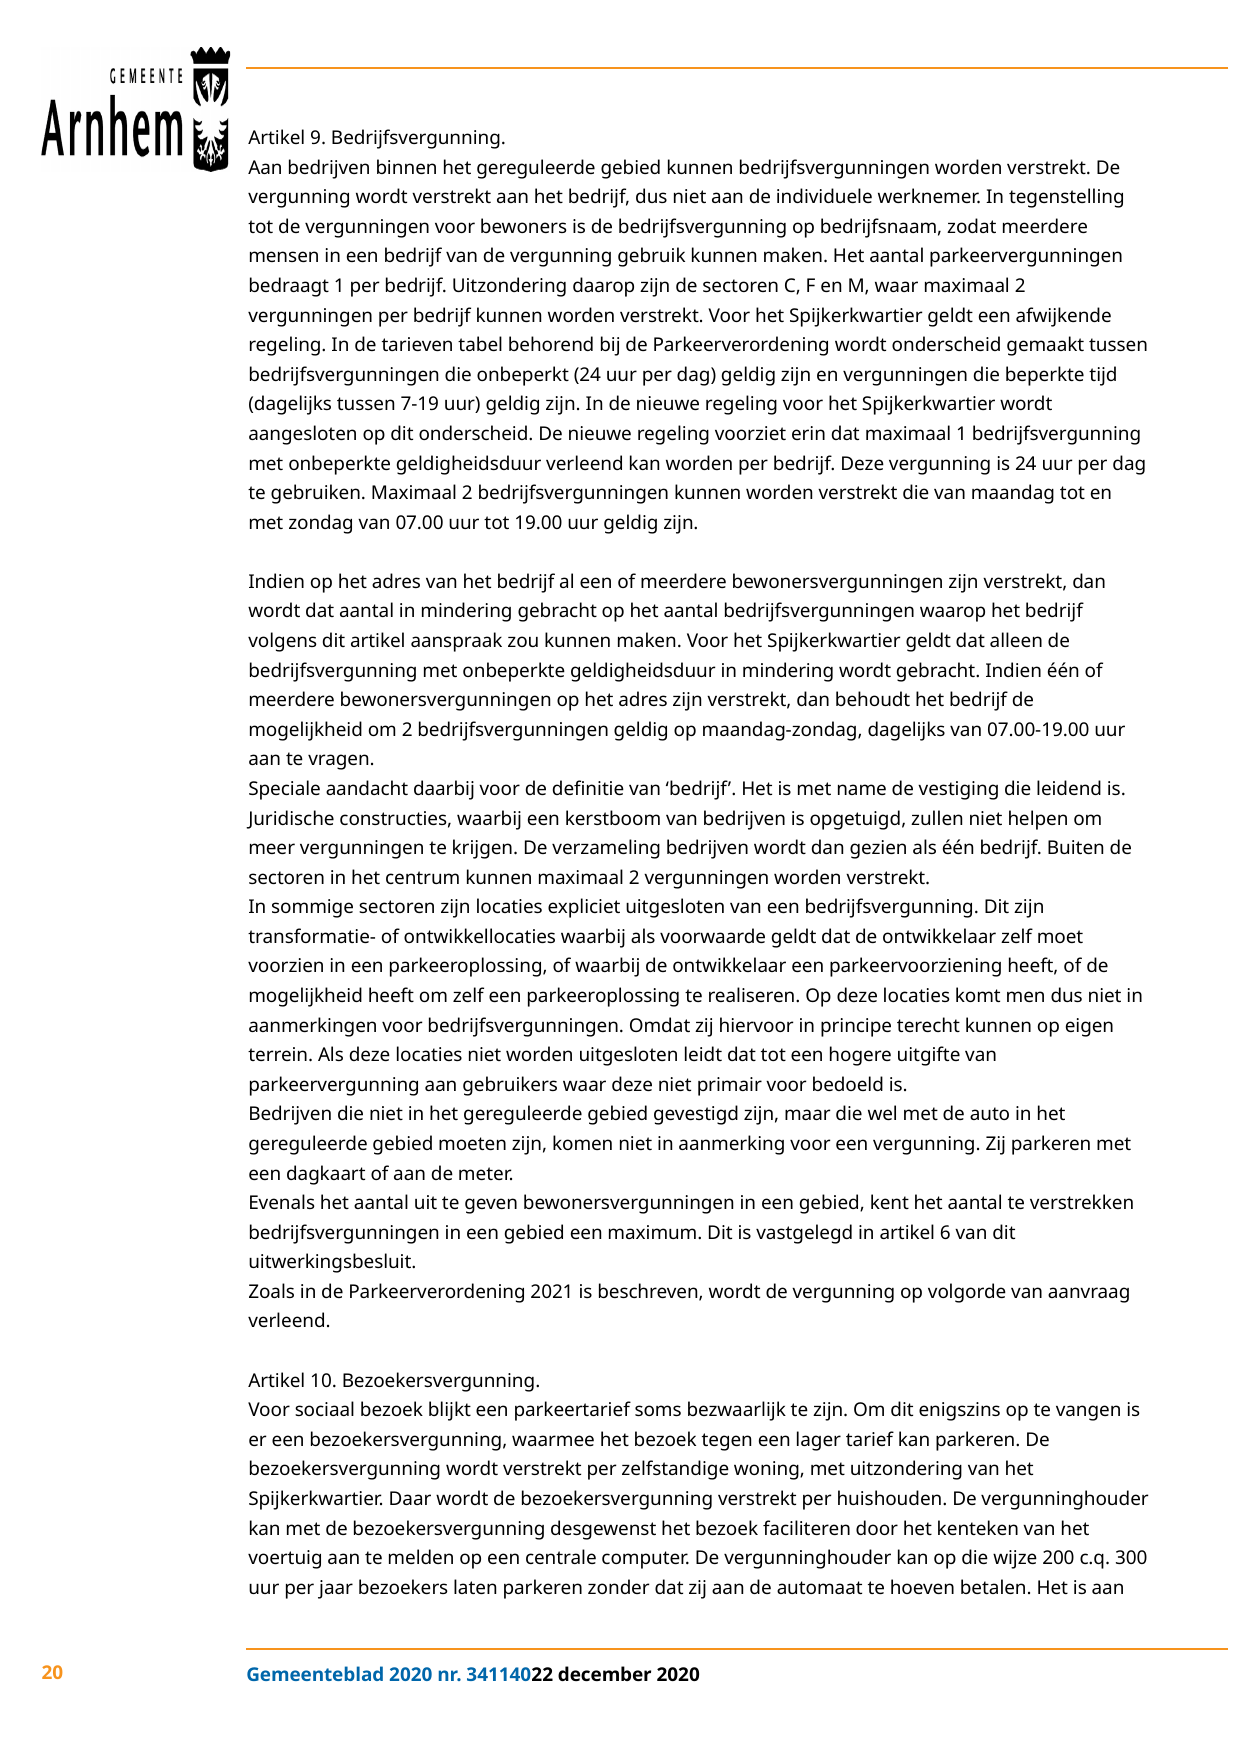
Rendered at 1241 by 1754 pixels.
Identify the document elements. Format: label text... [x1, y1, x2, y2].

text Aan bedrijven binnen het gereguleerde gebied kunnen bedrijfsvergunningen worden verstrekt. De vergunning wordt verstrekt aan het bedrijf, dus niet aan de individuele werknemer. In tegenstelling tot de vergunningen voor bewoners is de bedrijfsvergunning op bedrijfsnaam, zodat meerdere mensen in een bedrijf van de vergunning gebruik kunnen maken. Het aantal parkeervergunningen bedraagt 1 per bedrijf. Uitzondering daarop zijn de sectoren C, F en M, waar maximaal 2 vergunningen per bedrijf kunnen worden verstrekt. Voor het Spijkerkwartier geldt een afwijkende regeling. In de tarieven tabel behorend bij de Parkeerverordening wordt onderscheid gemaakt tussen bedrijfsvergunningen die onbeperkt (24 uur per dag) geldig zijn en vergunningen die beperkte tijd (dagelijks tussen 7-19 uur) geldig zijn. In de nieuwe regeling voor het Spijkerkwartier wordt aangesloten op dit onderscheid. De nieuwe regeling voorziet erin dat maximaal 1 bedrijfsvergunning met onbeperkte geldigheidsduur verleend kan worden per bedrijf. Deze vergunning is 24 uur per dag te gebruiken. Maximaal 2 bedrijfsvergunningen kunnen worden verstrekt die van maandag tot en met zondag van 07.00 uur tot 19.00 uur geldig zijn. [248, 154, 1152, 535]
text Artikel 9. Bedrijfsvergunning. [248, 124, 1152, 150]
text Bedrijven die niet in het gereguleerde gebied gevestigd zijn, maar die wel met de auto in het gereguleerde gebied moeten zijn, komen niet in aanmerking voor een vergunning. Zij parkeren met een dagkaart of aan de meter. [248, 1101, 1152, 1186]
text Indien op het adres van het bedrijf al een of meerdere bewonersvergunningen zijn verstrekt, dan wordt dat aantal in mindering gebracht op het aantal bedrijfsvergunningen waarop het bedrijf volgens dit artikel aanspraak zou kunnen maken. Voor het Spijkerkwartier geldt dat alleen de bedrijfsvergunning met onbeperkte geldigheidsduur in mindering wordt gebracht. Indien één of meerdere bewonersvergunningen op het adres zijn verstrekt, dan behoudt het bedrijf de mogelijkheid om 2 bedrijfsvergunningen geldig op maandag-zondag, dagelijks van 07.00-19.00 uur aan te vragen. [248, 568, 1152, 771]
text Zoals in de Parkeerverordening 2021 is beschreven, wordt de vergunning op volgorde van aanvraag verleend. [248, 1278, 1152, 1333]
text Speciale aandacht daarbij voor de definitie van ‘bedrijf’. Het is met name de vestiging die leidend is. Juridische constructies, waarbij een kerstboom van bedrijven is opgetuigd, zullen niet helpen om meer vergunningen te krijgen. De verzameling bedrijven wordt dan gezien als één bedrijf. Buiten de sectoren in het centrum kunnen maximaal 2 vergunningen worden verstrekt. [248, 775, 1152, 890]
text In sommige sectoren zijn locaties expliciet uitgesloten van een bedrijfsvergunning. Dit zijn transformatie- of ontwikkellocaties waarbij als voorwaarde geldt dat de ontwikkelaar zelf moet voorzien in een parkeeroplossing, of waarbij de ontwikkelaar een parkeervoorziening heeft, of de mogelijkheid heeft om zelf een parkeeroplossing te realiseren. Op deze locaties komt men dus niet in aanmerkingen voor bedrijfsvergunningen. Omdat zij hiervoor in principe terecht kunnen op eigen terrein. Als deze locaties niet worden uitgesloten leidt dat tot een hogere uitgifte van parkeervergunning aan gebruikers waar deze niet primair voor bedoeld is. [248, 893, 1152, 1097]
picture [41, 47, 231, 172]
text Evenals het aantal uit te geven bewonersvergunningen in een gebied, kent het aantal te verstrekken bedrijfsvergunningen in een gebied een maximum. Dit is vastgelegd in artikel 6 van dit uitwerkingsbesluit. [248, 1189, 1152, 1274]
text Voor sociaal bezoek blijkt een parkeertarief soms bezwaarlijk te zijn. Om dit enigszins op te vangen is er een bezoekersvergunning, waarmee het bezoek tegen een lager tarief kan parkeren. De bezoekersvergunning wordt verstrekt per zelfstandige woning, met uitzondering van het Spijkerkwartier. Daar wordt de bezoekersvergunning verstrekt per huishouden. De vergunninghouder kan met de bezoekersvergunning desgewenst het bezoek faciliteren door het kenteken van het voertuig aan te melden op een centrale computer. De vergunninghouder kan op die wijze 200 c.q. 300 uur per jaar bezoekers laten parkeren zonder dat zij aan de automaat te hoeven betalen. Het is aan [248, 1396, 1152, 1600]
text Artikel 10. Bezoekersvergunning. [248, 1367, 1152, 1393]
